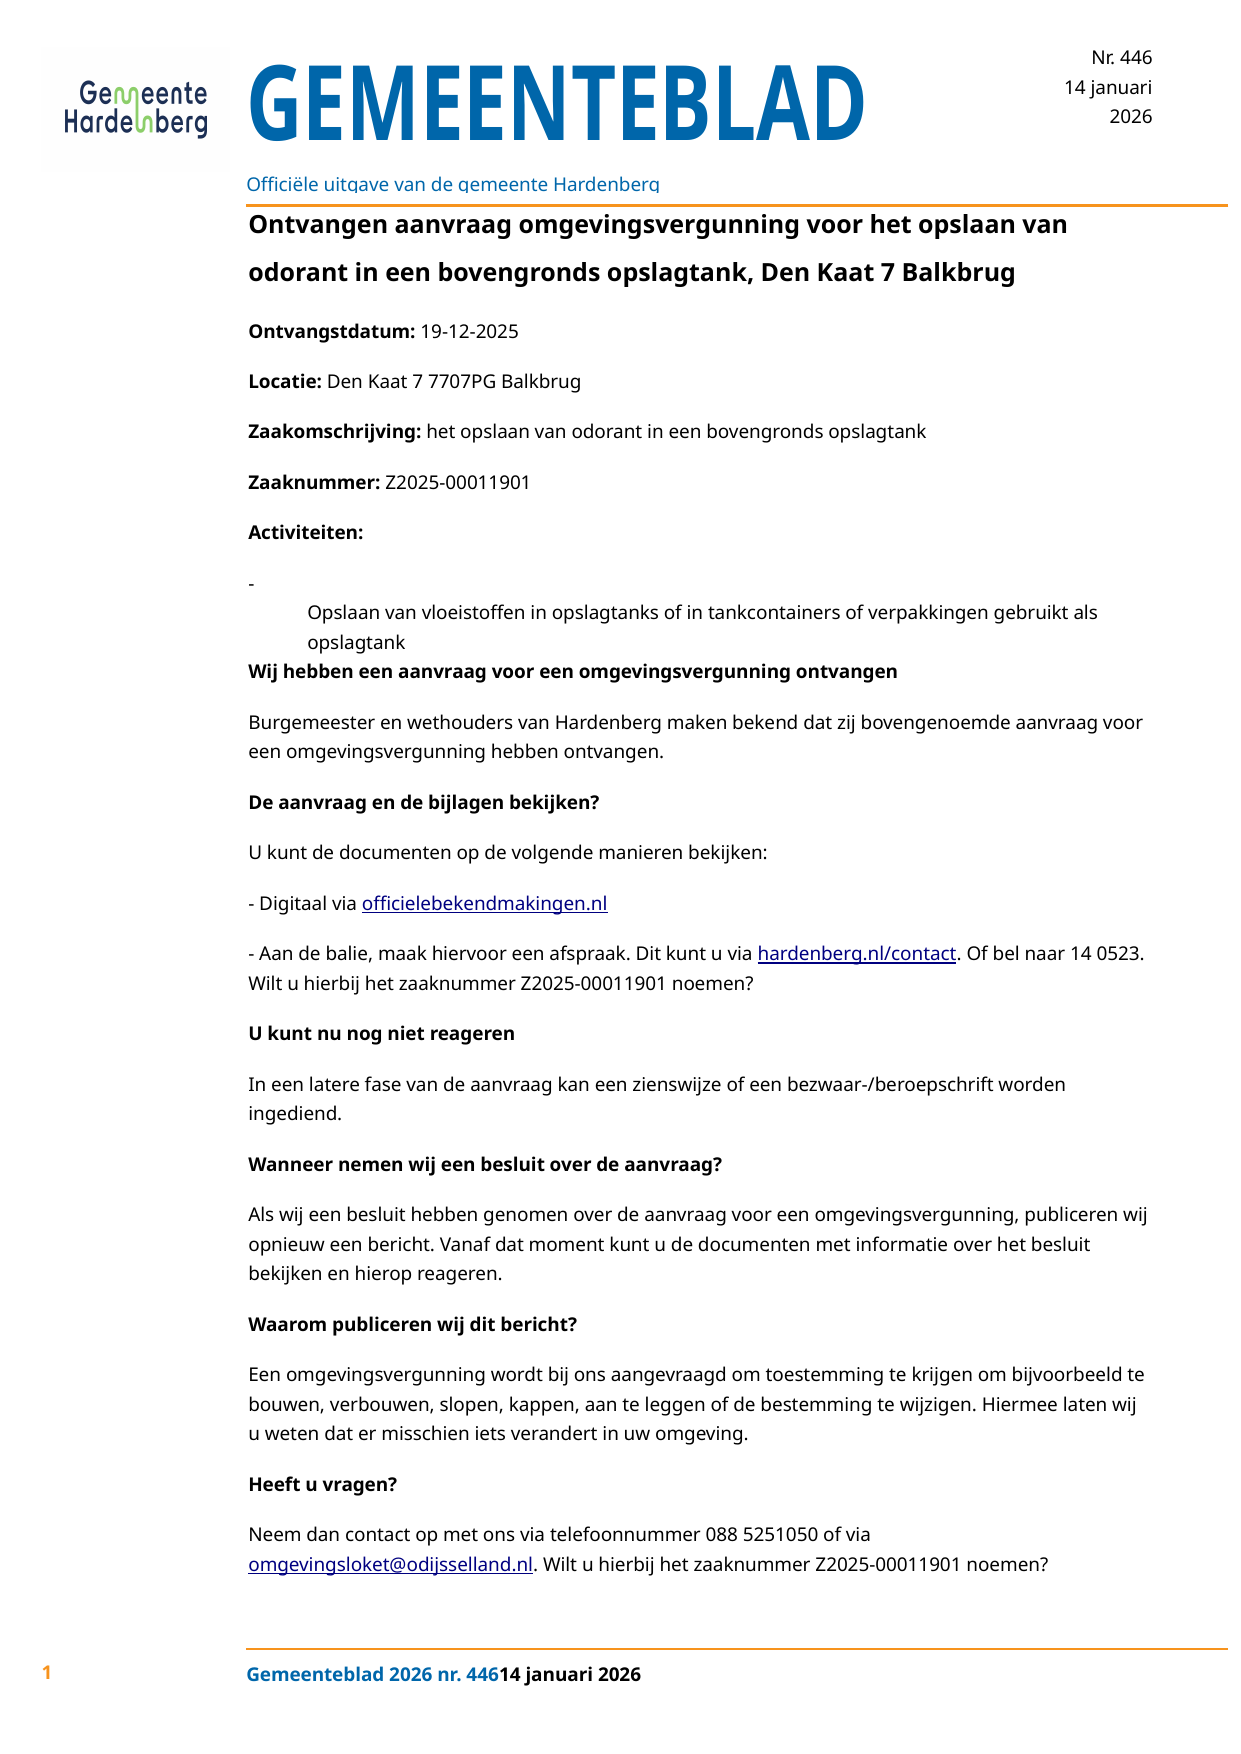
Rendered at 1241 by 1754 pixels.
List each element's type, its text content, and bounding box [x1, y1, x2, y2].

list Opslaan van vloeistoffen in opslagtanks of in tankcontainers of verpakkingen gebruikt als opslagtank [248, 599, 1152, 655]
text - Aan de balie, maak hiervoor een afspraak. Dit kunt u via hardenberg.nl/contact. Of bel naar 14 0523. Wilt u hierbij het zaaknummer Z2025-00011901 noemen? [248, 940, 1152, 996]
text Burgemeester en wethouders van Hardenberg maken bekend dat zij bovengenoemde aanvraag voor een omgevingsvergunning hebben ontvangen. [248, 709, 1152, 764]
text Ontvangstdatum: 19-12-2025 [248, 318, 1152, 344]
text De aanvraag en de bijlagen bekijken? [248, 789, 1152, 815]
text Wanneer nemen wij een besluit over de aanvraag? [248, 1151, 1152, 1177]
text Activiteiten: [248, 519, 1152, 545]
text U kunt de documenten op de volgende manieren bekijken: [248, 839, 1152, 865]
text Als wij een besluit hebben genomen over de aanvraag voor een omgevingsvergunning, publiceren wij opnieuw een bericht. Vanaf dat moment kunt u de documenten met informatie over het besluit bekijken en hierop reageren. [248, 1201, 1152, 1286]
text Neem dan contact op met ons via telefoonnummer 088 5251050 of via omgevingsloket@odijsselland.nl. Wilt u hierbij het zaaknummer Z2025-00011901 noemen? [248, 1521, 1152, 1577]
text Heeft u vragen? [248, 1471, 1152, 1497]
picture [41, 47, 231, 172]
text U kunt nu nog niet reageren [248, 1020, 1152, 1046]
text Zaakomschrijving: het opslaan van odorant in een bovengronds opslagtank [248, 419, 1152, 444]
text Ontvangen aanvraag omgevingsvergunning voor het opslaan van odorant in een bovengronds opslagtank, Den Kaat 7 Balkbrug [248, 207, 1152, 288]
text Een omgevingsvergunning wordt bij ons aangevraagd om toestemming te krijgen om bijvoorbeeld te bouwen, verbouwen, slopen, kappen, aan te leggen of de bestemming te wijzigen. Hiermee laten wij u weten dat er misschien iets verandert in uw omgeving. [248, 1361, 1152, 1446]
text Zaaknummer: Z2025-00011901 [248, 469, 1152, 495]
text Locatie: Den Kaat 7 7707PG Balkbrug [248, 368, 1152, 394]
text Wij hebben een aanvraag voor een omgevingsvergunning ontvangen [248, 659, 1152, 684]
text - Digitaal via officielebekendmakingen.nl [248, 890, 1152, 916]
text Waarom publiceren wij dit bericht? [248, 1311, 1152, 1337]
text In een latere fase van de aanvraag kan een zienswijze of een bezwaar-/beroepschrift worden ingediend. [248, 1071, 1152, 1126]
